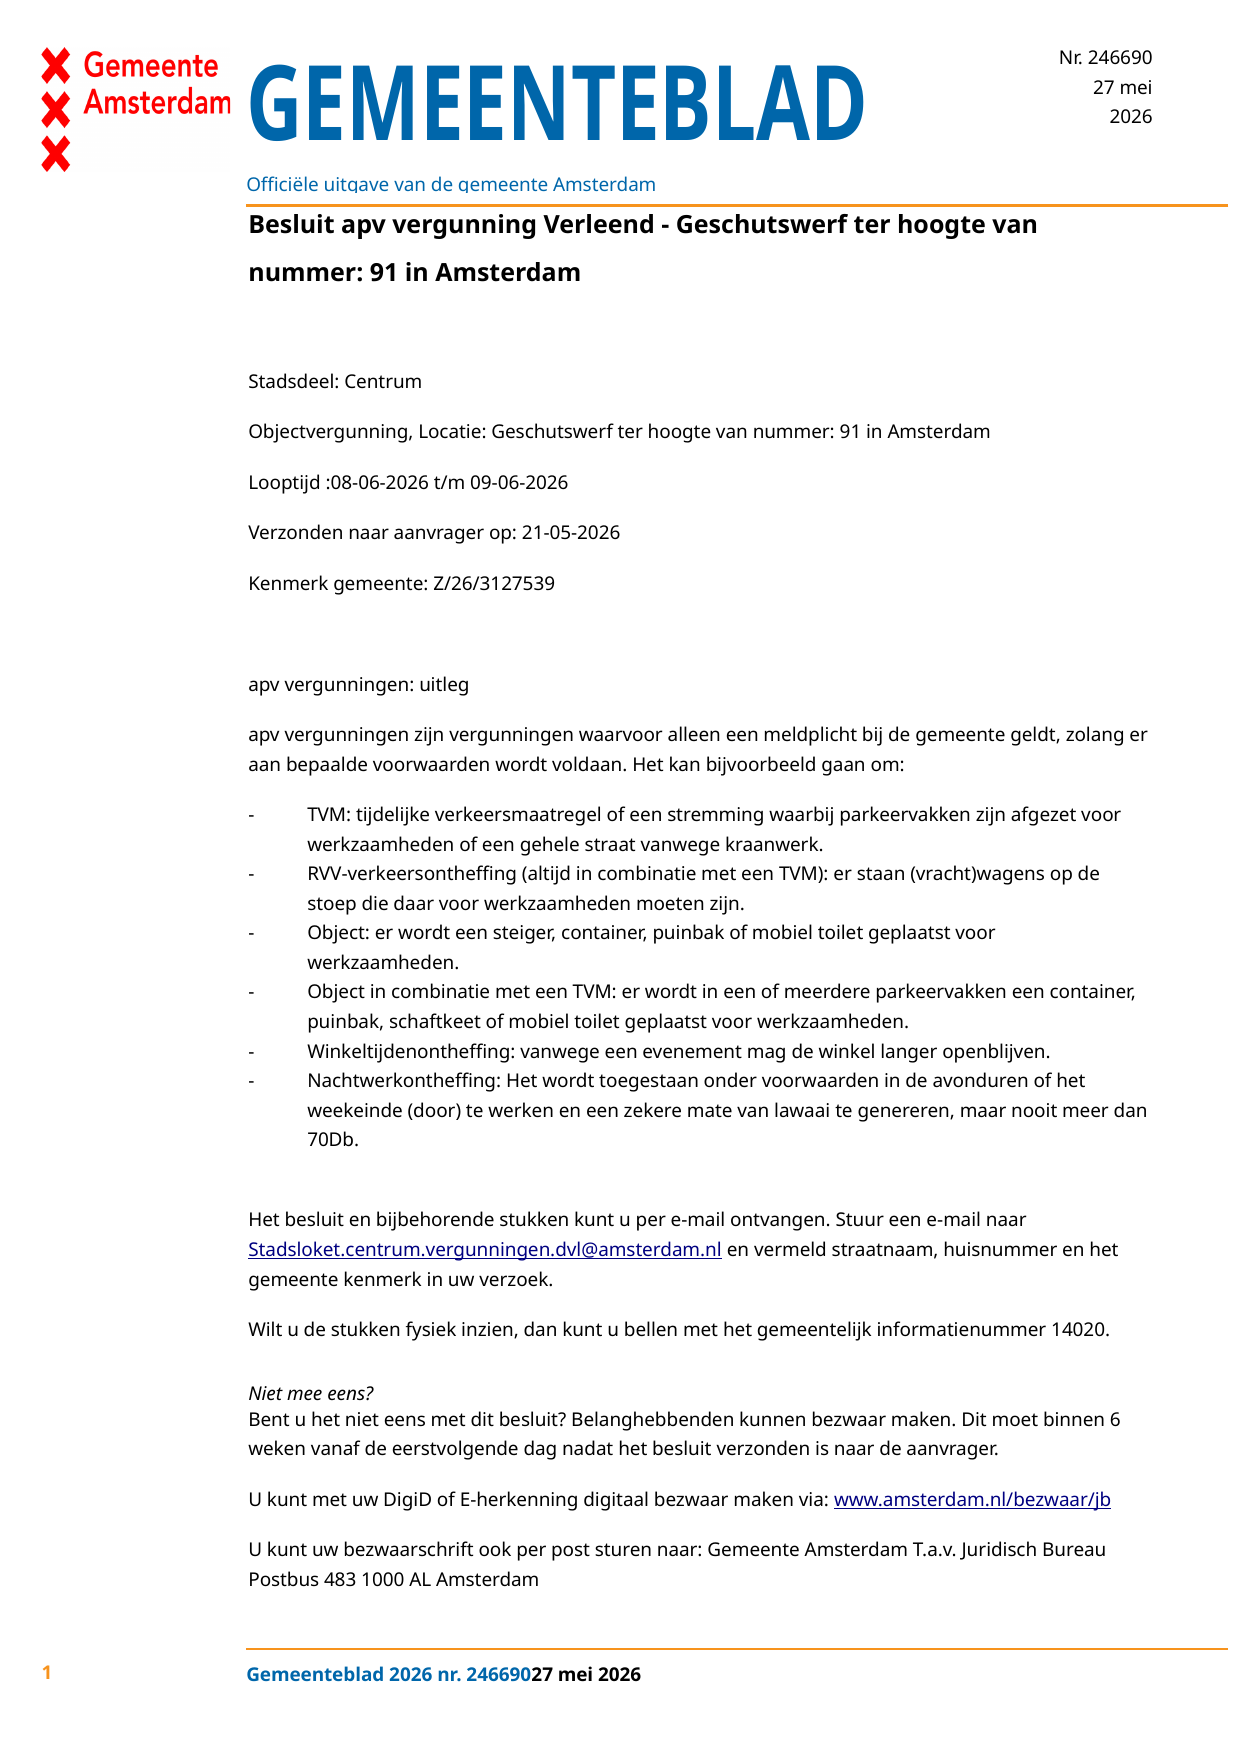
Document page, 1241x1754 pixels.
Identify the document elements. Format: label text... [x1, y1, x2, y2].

text U kunt met uw DigiD of E-herkenning digitaal bezwaar maken via: www.amsterdam.nl/bezwaar/jb [248, 1486, 1152, 1512]
text Stadsdeel: Centrum [248, 368, 1152, 394]
text apv vergunningen zijn vergunningen waarvoor alleen een meldplicht bij de gemeente geldt, zolang er aan bepaalde voorwaarden wordt voldaan. Het kan bijvoorbeeld gaan om: [248, 721, 1152, 777]
text Looptijd :08-06-2026 t/m 09-06-2026 [248, 469, 1152, 495]
picture [41, 47, 231, 172]
text apv vergunningen: uitleg [248, 671, 1152, 697]
list RVV-verkeersontheffing (altijd in combinatie met een TVM): er staan (vracht)wagens op de stoep die daar voor werkzaamheden moeten zijn. [248, 860, 1152, 916]
list Nachtwerkontheffing: Het wordt toegestaan onder voorwaarden in de avonduren of het weekeinde (door) te werken en een zekere mate van lawaai te genereren, maar nooit meer dan 70Db. [248, 1067, 1152, 1152]
text Kenmerk gemeente: Z/26/3127539 [248, 570, 1152, 596]
text Objectvergunning, Locatie: Geschutswerf ter hoogte van nummer: 91 in Amsterdam [248, 419, 1152, 444]
text Bent u het niet eens met dit besluit? Belanghebbenden kunnen bezwaar maken. Dit moet binnen 6 weken vanaf de eerstvolgende dag nadat het besluit verzonden is naar de aanvrager. [248, 1406, 1152, 1461]
text U kunt uw bezwaarschrift ook per post sturen naar: Gemeente Amsterdam T.a.v. Juridisch Bureau Postbus 483 1000 AL Amsterdam [248, 1536, 1152, 1592]
text Besluit apv vergunning Verleend - Geschutswerf ter hoogte van nummer: 91 in Amsterdam [248, 207, 1152, 288]
list Winkeltijdenontheffing: vanwege een evenement mag de winkel langer openblijven. [248, 1038, 1152, 1064]
list Object: er wordt een steiger, container, puinbak of mobiel toilet geplaatst voor werkzaamheden. [248, 919, 1152, 975]
list Object in combinatie met een TVM: er wordt in een of meerdere parkeervakken een container, puinbak, schaftkeet of mobiel toilet geplaatst voor werkzaamheden. [248, 979, 1152, 1034]
text Wilt u de stukken fysiek inzien, dan kunt u bellen met het gemeentelijk informatienummer 14020. [248, 1316, 1152, 1342]
text Niet mee eens? [248, 1380, 1152, 1406]
text Verzonden naar aanvrager op: 21-05-2026 [248, 519, 1152, 545]
text Het besluit en bijbehorende stukken kunt u per e-mail ontvangen. Stuur een e-mail naar Stadsloket.centrum.vergunningen.dvl@amsterdam.nl en vermeld straatnaam, huisnummer en het gemeente kenmerk in uw verzoek. [248, 1207, 1152, 1292]
list TVM: tijdelijke verkeersmaatregel of een stremming waarbij parkeervakken zijn afgezet voor werkzaamheden of een gehele straat vanwege kraanwerk. [248, 801, 1152, 857]
